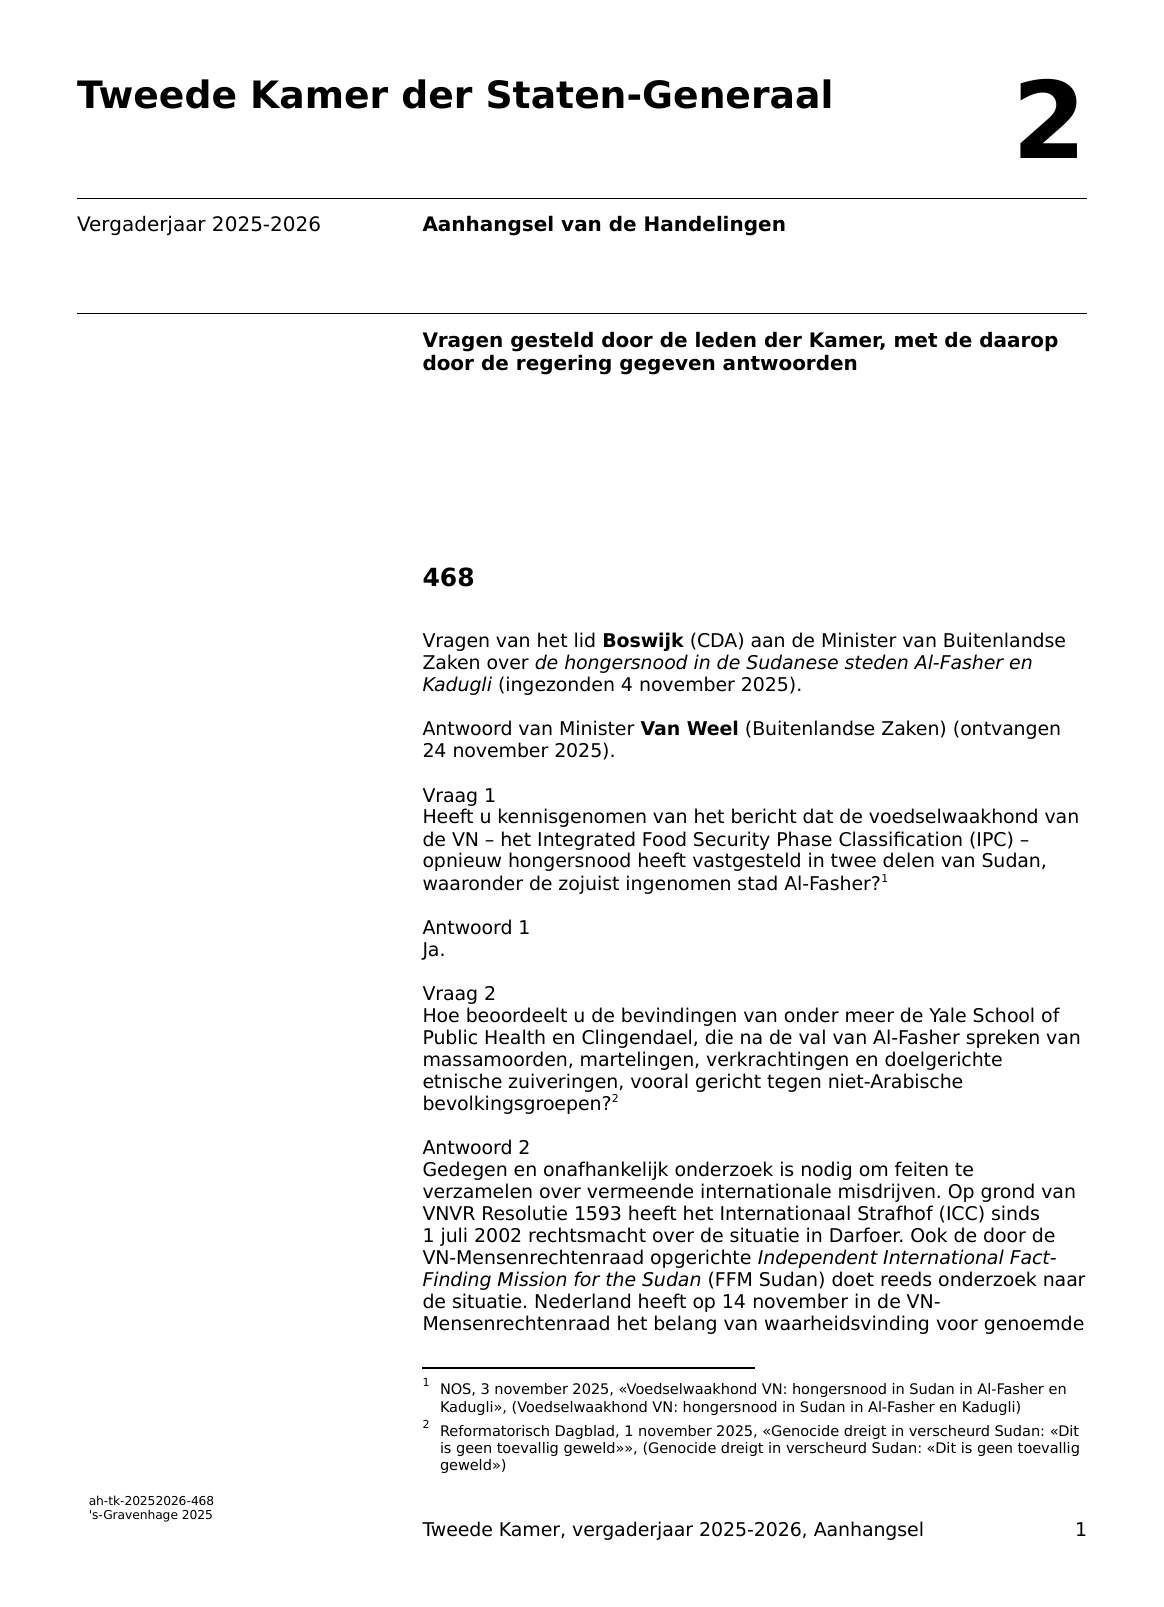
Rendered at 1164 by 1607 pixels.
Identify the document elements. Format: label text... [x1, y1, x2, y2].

table_cell Vragen gesteld door de leden der Kamer, met de daarop door de regering gegeven antwoorden [422, 314, 1087, 375]
text Antwoord van Minister Van Weel (Buitenlandse Zaken) (ontvangen 24 november 2025). [422, 718, 1087, 762]
text Ja. [422, 938, 1087, 961]
text Vragen van het lid Boswijk (CDA) aan de Minister van Buitenlandse Zaken over de hongersnood in de Sudanese steden Al-Fasher en Kadugli (ingezonden 4 november 2025). [422, 630, 1087, 696]
text Vraag 1 [422, 784, 1087, 806]
table_cell Aanhangsel van de Handelingen [422, 199, 1087, 313]
text 468 [422, 563, 1087, 592]
text Heeft u kennisgenomen van het bericht dat de voedselwaakhond van de VN – het Integrated Food Security Phase Classification (IPC) – opnieuw hongersnood heeft vastgesteld in twee delen van Sudan, waaronder de zojuist ingenomen stad Al-Fasher? [422, 806, 1087, 894]
text Gedegen en onafhankelijk onderzoek is nodig om feiten te verzamelen over vermeende internationale misdrijven. Op grond van VNVR Resolutie 1593 heeft het Internationaal Strafhof (ICC) sinds 1 juli 2002 rechtsmacht over de situatie in Darfoer. Ook de door de VN-Mensenrechtenraad opgerichte Independent International Fact-Finding Mission for the Sudan (FFM Sudan) doet reeds onderzoek naar de situatie. Nederland heeft op 14 november in de VN-Mensenrechtenraad het belang van waarheidsvinding voor genoemde [422, 1159, 1087, 1334]
text ah-tk-20252026-468 [88, 1494, 323, 1508]
table_header Tweede Kamer der Staten-Generaal [77, 59, 886, 198]
table_header 2 [886, 59, 1087, 198]
table_cell [77, 314, 422, 375]
text Antwoord 2 [422, 1137, 1087, 1159]
text Reformatorisch Dagblad, 1 november 2025, «Genocide dreigt in verscheurd Sudan: «Dit is geen toevallig geweld»», (Genocide dreigt in verscheurd Sudan: «Dit is geen toevallig geweld») [422, 1418, 1087, 1474]
text Antwoord 1 [422, 917, 1087, 938]
text Vraag 2 [422, 983, 1087, 1005]
table_cell Vergaderjaar 2025-2026 [77, 199, 422, 313]
text NOS, 3 november 2025, «Voedselwaakhond VN: hongersnood in Sudan in Al-Fasher en Kadugli», (Voedselwaakhond VN: hongersnood in Sudan in Al-Fasher en Kadugli) [422, 1377, 1087, 1416]
text Hoe beoordeelt u de bevindingen van onder meer de Yale School of Public Health en Clingendael, die na de val van Al-Fasher spreken van massamoorden, martelingen, verkrachtingen en doelgerichte etnische zuiveringen, vooral gericht tegen niet-Arabische bevolkingsgroepen? [422, 1005, 1087, 1114]
text 's-Gravenhage 2025 [88, 1508, 323, 1522]
